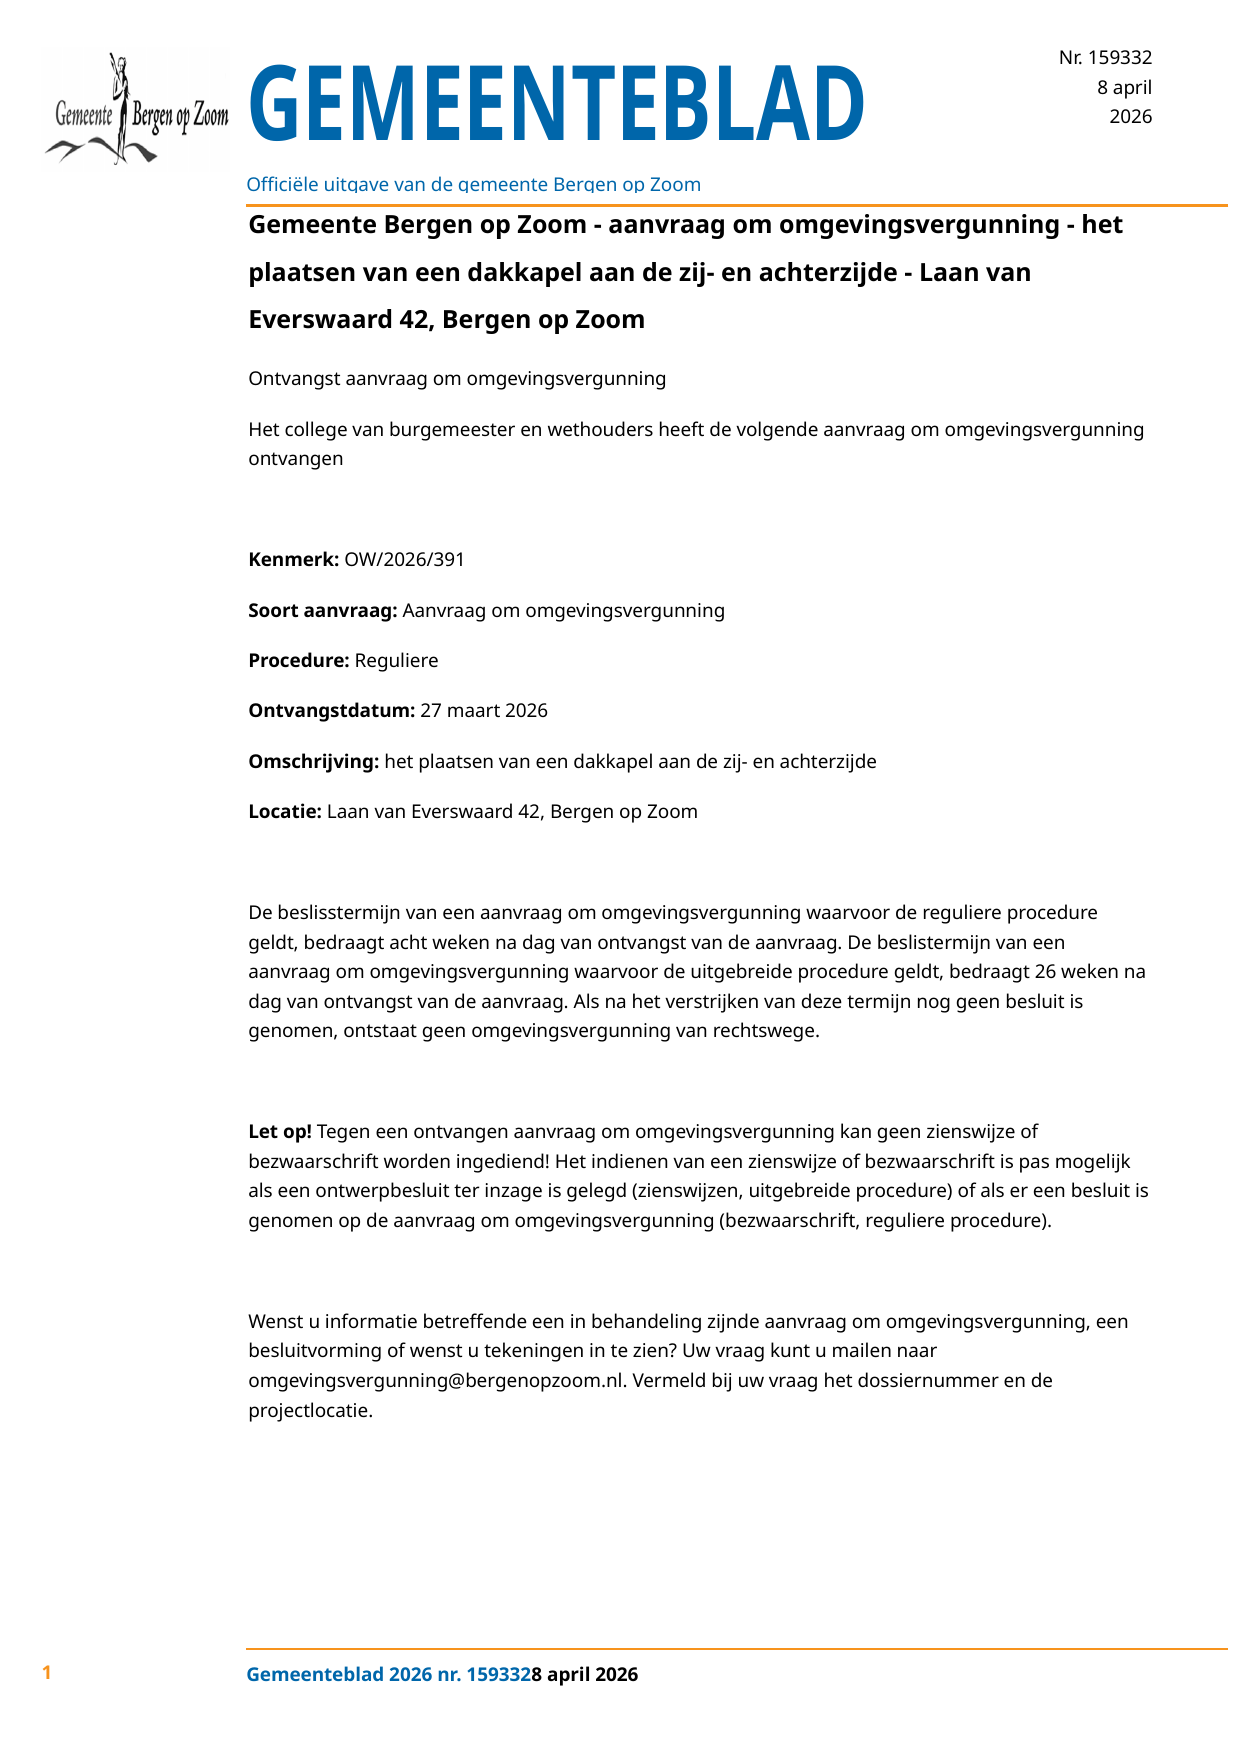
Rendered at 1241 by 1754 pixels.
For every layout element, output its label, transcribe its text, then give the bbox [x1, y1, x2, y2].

text Ontvangst aanvraag om omgevingsvergunning [248, 366, 1152, 391]
text Let op! Tegen een ontvangen aanvraag om omgevingsvergunning kan geen zienswijze of bezwaarschrift worden ingediend! Het indienen van een zienswijze of bezwaarschrift is pas mogelijk als een ontwerpbesluit ter inzage is gelegd (zienswijzen, uitgebreide procedure) of als er een besluit is genomen op de aanvraag om omgevingsvergunning (bezwaarschrift, reguliere procedure). [248, 1118, 1152, 1233]
text Kenmerk: OW/2026/391 [248, 546, 1152, 572]
picture [41, 47, 231, 172]
text Wenst u informatie betreffende een in behandeling zijnde aanvraag om omgevingsvergunning, een besluitvorming of wenst u tekeningen in te zien? Uw vraag kunt u mailen naar omgevingsvergunning@bergenopzoom.nl. Vermeld bij uw vraag het dossiernummer en de projectlocatie. [248, 1308, 1152, 1422]
text De beslisstermijn van een aanvraag om omgevingsvergunning waarvoor de reguliere procedure geldt, bedraagt acht weken na dag van ontvangst van de aanvraag. De beslistermijn van een aanvraag om omgevingsvergunning waarvoor de uitgebreide procedure geldt, bedraagt 26 weken na dag van ontvangst van de aanvraag. Als na het verstrijken van deze termijn nog geen besluit is genomen, ontstaat geen omgevingsvergunning van rechtswege. [248, 899, 1152, 1043]
text Locatie: Laan van Everswaard 42, Bergen op Zoom [248, 798, 1152, 824]
text Gemeente Bergen op Zoom - aanvraag om omgevingsvergunning - het plaatsen van een dakkapel aan de zij- en achterzijde - Laan van Everswaard 42, Bergen op Zoom [248, 207, 1152, 336]
text Omschrijving: het plaatsen van een dakkapel aan de zij- en achterzijde [248, 748, 1152, 774]
text Het college van burgemeester en wethouders heeft de volgende aanvraag om omgevingsvergunning ontvangen [248, 416, 1152, 471]
text Ontvangstdatum: 27 maart 2026 [248, 698, 1152, 723]
text Procedure: Reguliere [248, 647, 1152, 673]
text Soort aanvraag: Aanvraag om omgevingsvergunning [248, 597, 1152, 622]
